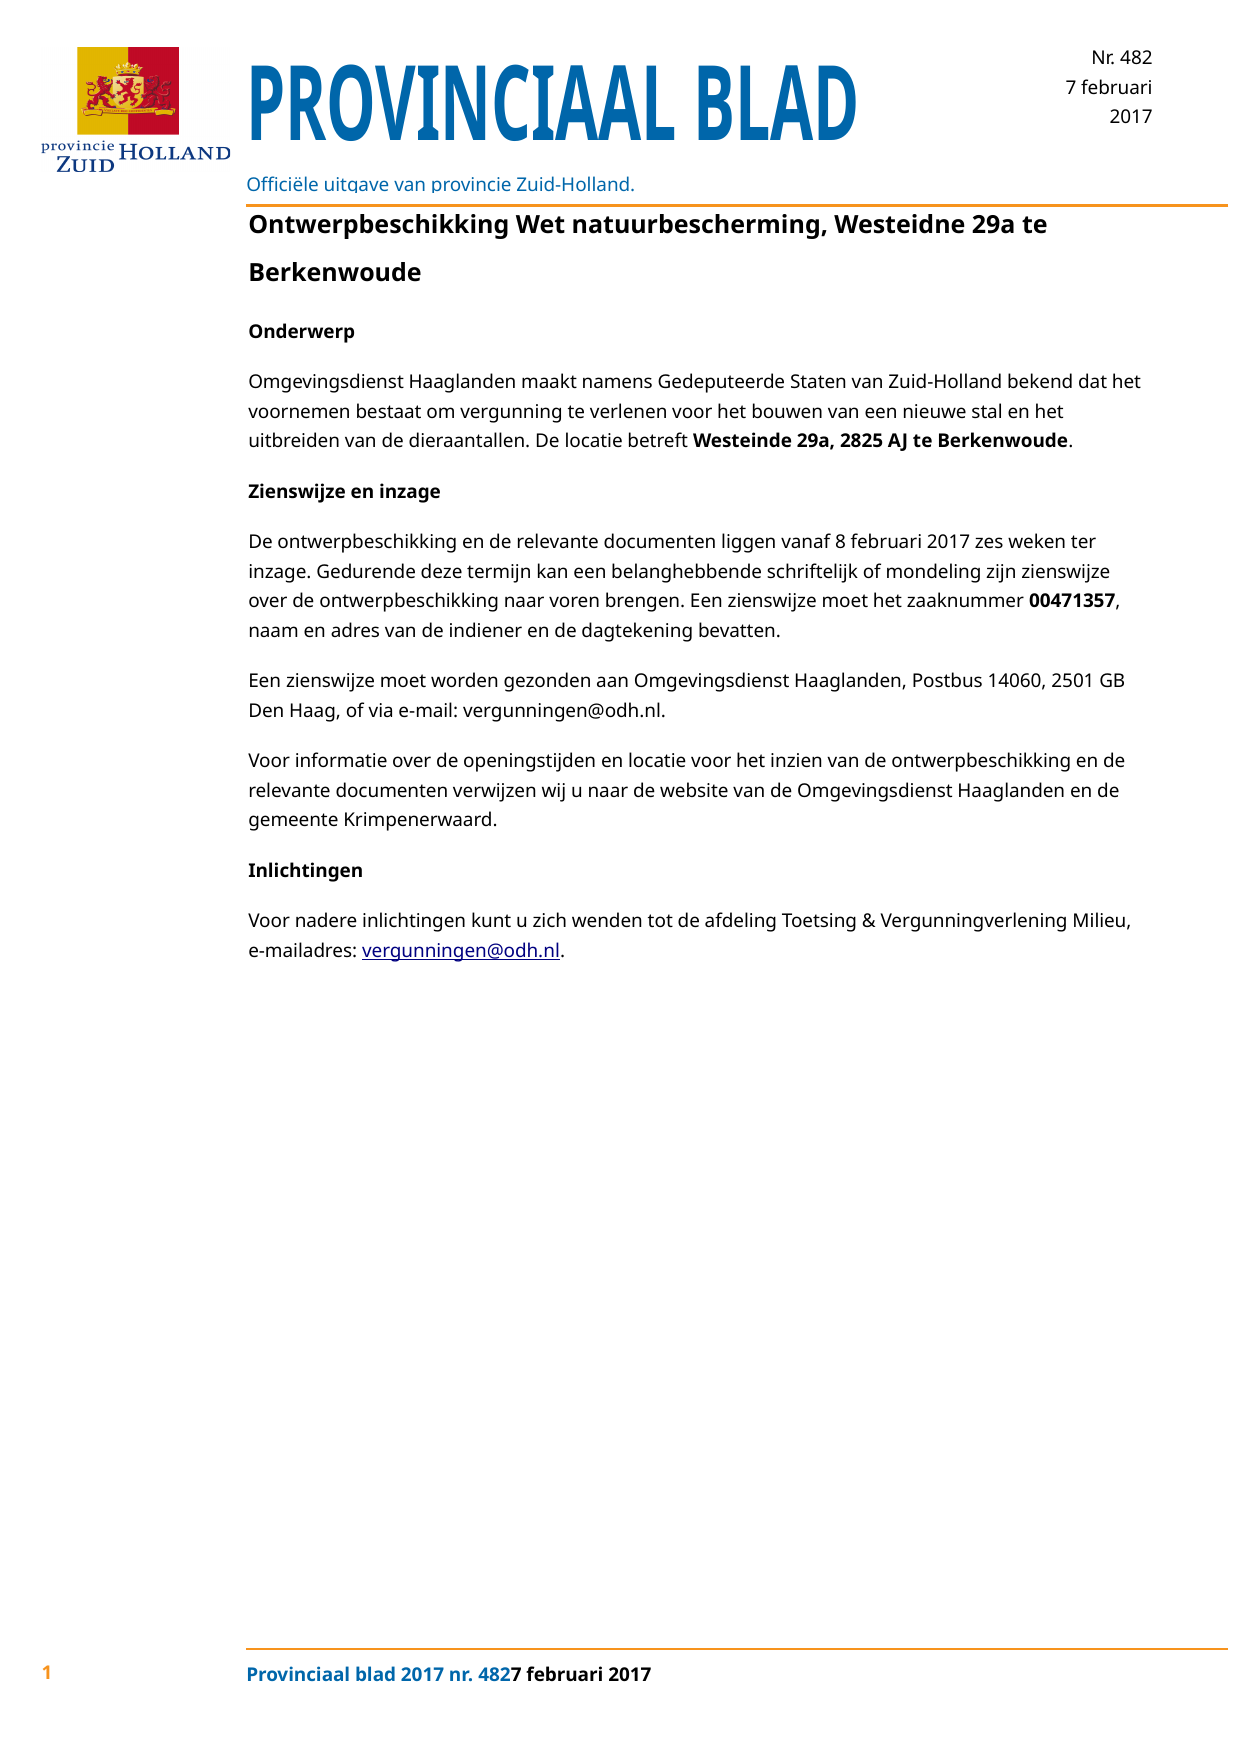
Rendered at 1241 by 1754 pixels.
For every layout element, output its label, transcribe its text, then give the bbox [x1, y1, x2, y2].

text Voor nadere inlichtingen kunt u zich wenden tot de afdeling Toetsing & Vergunningverlening Milieu, e-mailadres: vergunningen@odh.nl. [248, 907, 1152, 963]
text Zienswijze en inzage [248, 478, 1152, 504]
text De ontwerpbeschikking en de relevante documenten liggen vanaf 8 februari 2017 zes weken ter inzage. Gedurende deze termijn kan een belanghebbende schriftelijk of mondeling zijn zienswijze over de ontwerpbeschikking naar voren brengen. Een zienswijze moet het zaaknummer 00471357, naam en adres van de indiener en de dagtekening bevatten. [248, 528, 1152, 643]
text Ontwerpbeschikking Wet natuurbescherming, Westeidne 29a te Berkenwoude [248, 207, 1152, 288]
text Voor informatie over de openingstijden en locatie voor het inzien van de ontwerpbeschikking en de relevante documenten verwijzen wij u naar de website van de Omgevingsdienst Haaglanden en de gemeente Krimpenerwaard. [248, 747, 1152, 832]
picture [41, 47, 231, 172]
text Onderwerp [248, 318, 1152, 344]
text Een zienswijze moet worden gezonden aan Omgevingsdienst Haaglanden, Postbus 14060, 2501 GB Den Haag, of via e-mail: vergunningen@odh.nl. [248, 667, 1152, 723]
text Omgevingsdienst Haaglanden maakt namens Gedeputeerde Staten van Zuid-Holland bekend dat het voornemen bestaat om vergunning te verlenen voor het bouwen van een nieuwe stal en het uitbreiden van de dieraantallen. De locatie betreft Westeinde 29a, 2825 AJ te Berkenwoude. [248, 368, 1152, 453]
text Inlichtingen [248, 857, 1152, 883]
